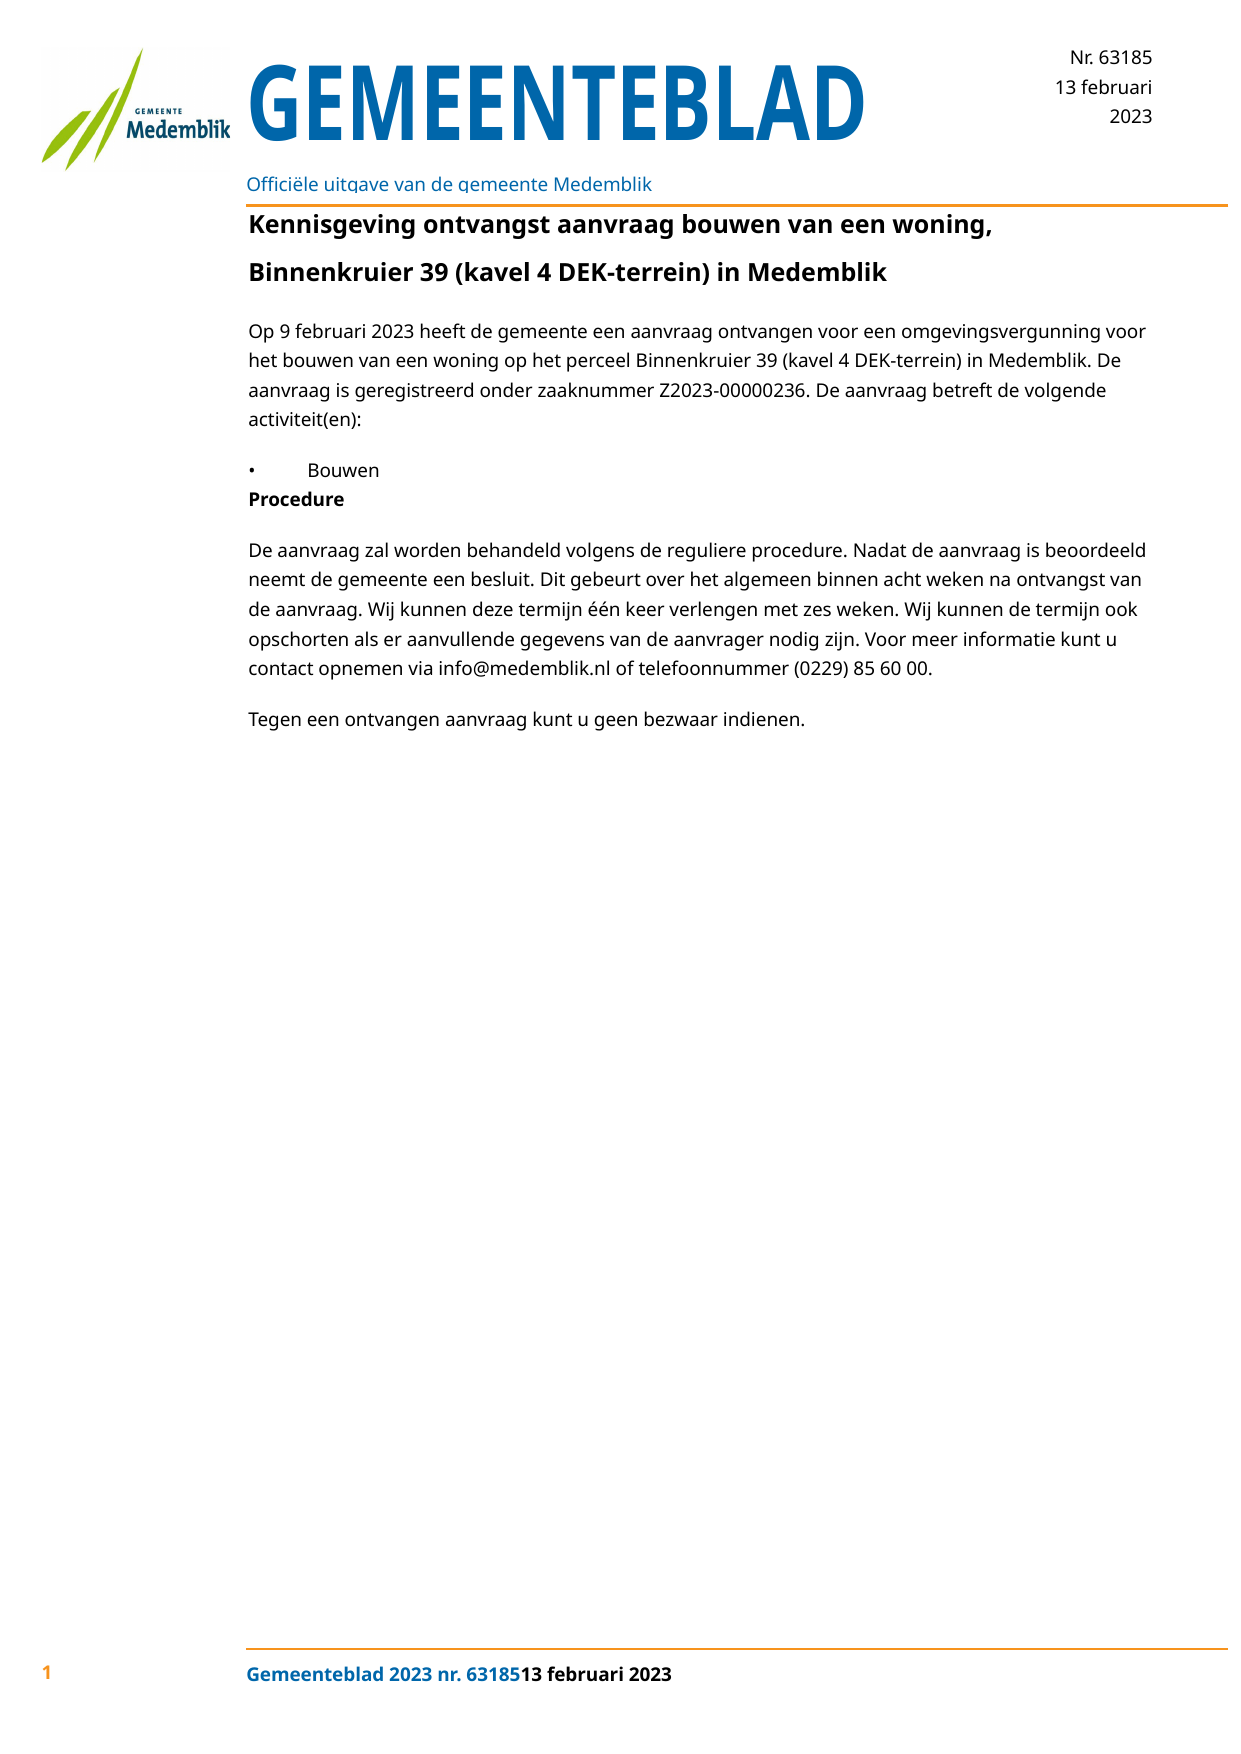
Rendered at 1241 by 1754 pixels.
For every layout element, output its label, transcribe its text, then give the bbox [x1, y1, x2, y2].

picture [41, 47, 231, 172]
list Bouwen [248, 457, 1152, 483]
text Op 9 februari 2023 heeft de gemeente een aanvraag ontvangen voor een omgevingsvergunning voor het bouwen van een woning op het perceel Binnenkruier 39 (kavel 4 DEK-terrein) in Medemblik. De aanvraag is geregistreerd onder zaaknummer Z2023-00000236. De aanvraag betreft de volgende activiteit(en): [248, 318, 1152, 432]
text Kennisgeving ontvangst aanvraag bouwen van een woning, Binnenkruier 39 (kavel 4 DEK-terrein) in Medemblik [248, 207, 1152, 288]
text Tegen een ontvangen aanvraag kunt u geen bezwaar indienen. [248, 706, 1152, 732]
text Procedure [248, 487, 1152, 512]
text De aanvraag zal worden behandeld volgens de reguliere procedure. Nadat de aanvraag is beoordeeld neemt de gemeente een besluit. Dit gebeurt over het algemeen binnen acht weken na ontvangst van de aanvraag. Wij kunnen deze termijn één keer verlengen met zes weken. Wij kunnen de termijn ook opschorten als er aanvullende gegevens van de aanvrager nodig zijn. Voor meer informatie kunt u contact opnemen via info@medemblik.nl of telefoonnummer (0229) 85 60 00. [248, 537, 1152, 681]
